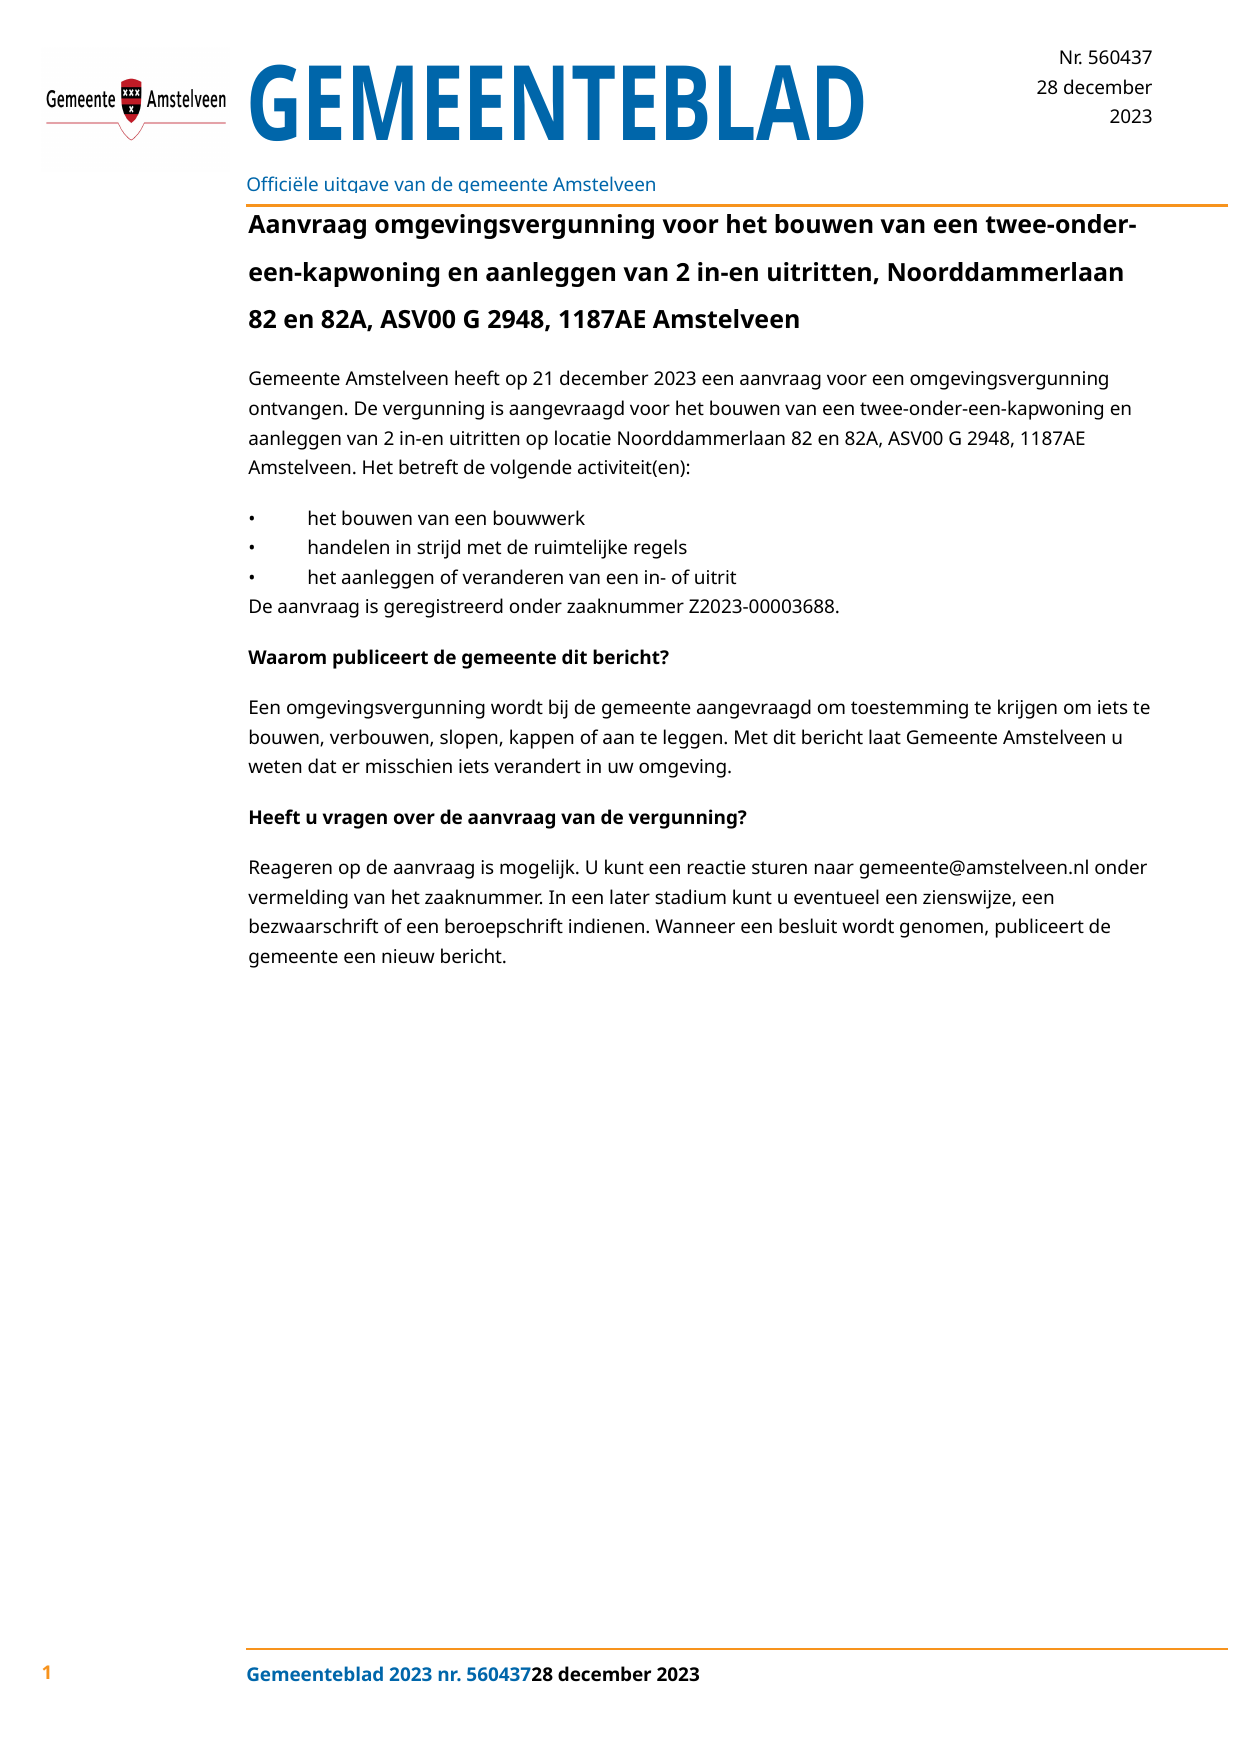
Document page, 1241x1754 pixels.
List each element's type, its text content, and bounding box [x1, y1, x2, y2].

text Waarom publiceert de gemeente dit bericht? [248, 644, 1152, 669]
picture [41, 47, 231, 172]
list het aanleggen of veranderen van een in- of uitrit [248, 564, 1152, 589]
list het bouwen van een bouwwerk [248, 505, 1152, 530]
list handelen in strijd met de ruimtelijke regels [248, 534, 1152, 560]
text Heeft u vragen over de aanvraag van de vergunning? [248, 804, 1152, 829]
text Aanvraag omgevingsvergunning voor het bouwen van een twee-onder-een-kapwoning en aanleggen van 2 in-en uitritten, Noorddammerlaan 82 en 82A, ASV00 G 2948, 1187AE Amstelveen [248, 207, 1152, 336]
text Een omgevingsvergunning wordt bij de gemeente aangevraagd om toestemming te krijgen om iets te bouwen, verbouwen, slopen, kappen of aan te leggen. Met dit bericht laat Gemeente Amstelveen u weten dat er misschien iets verandert in uw omgeving. [248, 694, 1152, 779]
text De aanvraag is geregistreerd onder zaaknummer Z2023-00003688. [248, 593, 1152, 619]
text Gemeente Amstelveen heeft op 21 december 2023 een aanvraag voor een omgevingsvergunning ontvangen. De vergunning is aangevraagd voor het bouwen van een twee-onder-een-kapwoning en aanleggen van 2 in-en uitritten op locatie Noorddammerlaan 82 en 82A, ASV00 G 2948, 1187AE Amstelveen. Het betreft de volgende activiteit(en): [248, 366, 1152, 480]
text Reageren op de aanvraag is mogelijk. U kunt een reactie sturen naar gemeente@amstelveen.nl onder vermelding van het zaaknummer. In een later stadium kunt u eventueel een zienswijze, een bezwaarschrift of een beroepschrift indienen. Wanneer een besluit wordt genomen, publiceert de gemeente een nieuw bericht. [248, 854, 1152, 969]
